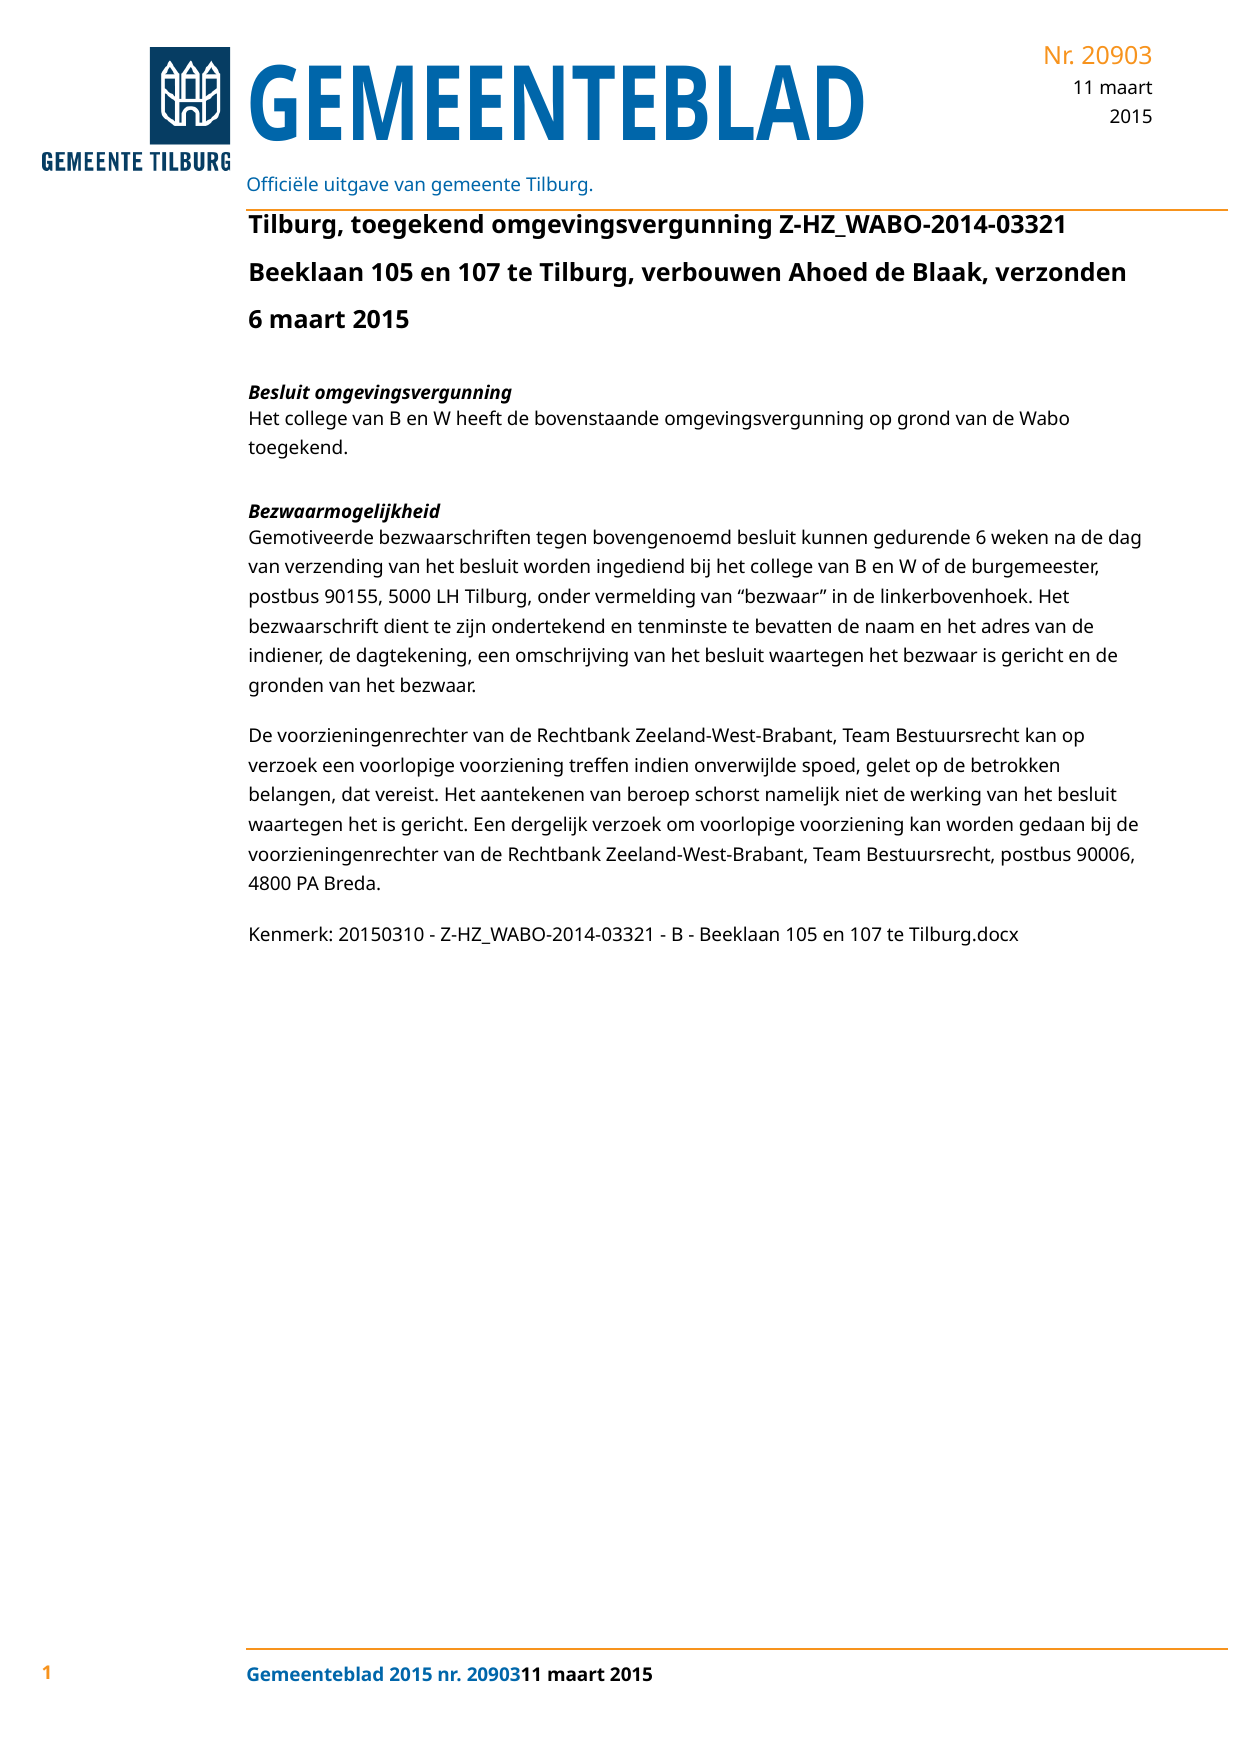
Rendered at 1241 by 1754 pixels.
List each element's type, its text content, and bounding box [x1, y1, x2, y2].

text Gemotiveerde bezwaarschriften tegen bovengenoemd besluit kunnen gedurende 6 weken na de dag van verzending van het besluit worden ingediend bij het college van B en W of de burgemeester, postbus 90155, 5000 LH Tilburg, onder vermelding van “bezwaar” in de linkerbovenhoek. Het bezwaarschrift dient te zijn ondertekend en tenminste te bevatten de naam en het adres van de indiener, de dagtekening, een omschrijving van het besluit waartegen het bezwaar is gericht en de gronden van het bezwaar. [248, 524, 1152, 698]
text De voorzieningenrechter van de Rechtbank Zeeland-West-Brabant, Team Bestuursrecht kan op verzoek een voorlopige voorziening treffen indien onverwijlde spoed, gelet op de betrokken belangen, dat vereist. Het aantekenen van beroep schorst namelijk niet de werking van het besluit waartegen het is gericht. Een dergelijk verzoek om voorlopige voorziening kan worden gedaan bij de voorzieningenrechter van de Rechtbank Zeeland-West-Brabant, Team Bestuursrecht, postbus 90006, 4800 PA Breda. [248, 722, 1152, 896]
text Tilburg, toegekend omgevingsvergunning Z-HZ_WABO-2014-03321 Beeklaan 105 en 107 te Tilburg, verbouwen Ahoed de Blaak, verzonden 6 maart 2015 [248, 211, 1152, 336]
text Besluit omgevingsvergunning [248, 379, 1152, 405]
picture [41, 47, 231, 172]
text Kenmerk: 20150310 - Z-HZ_WABO-2014-03321 - B - Beeklaan 105 en 107 te Tilburg.docx [248, 921, 1152, 946]
text Bezwaarmogelijkheid [248, 498, 1152, 524]
text Het college van B en W heeft de bovenstaande omgevingsvergunning op grond van de Wabo toegekend. [248, 405, 1152, 460]
